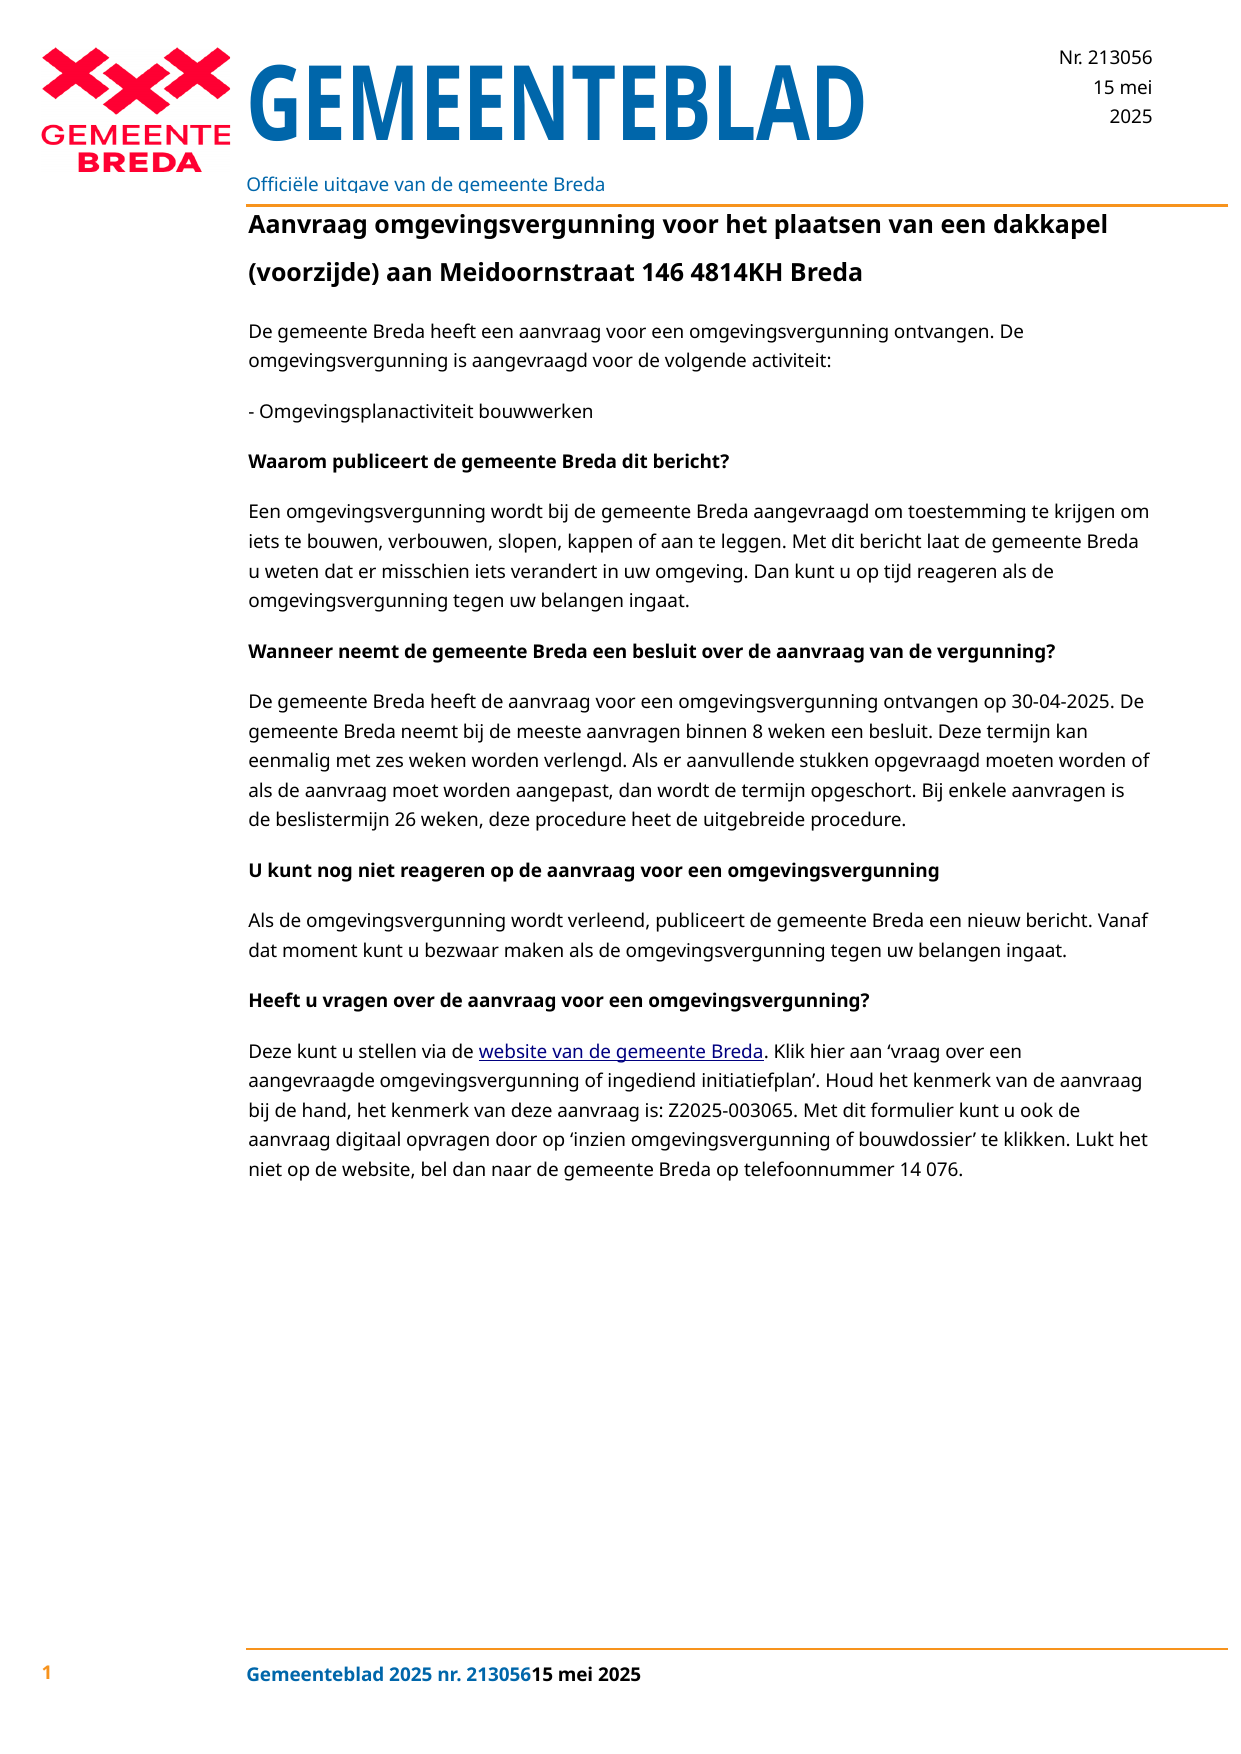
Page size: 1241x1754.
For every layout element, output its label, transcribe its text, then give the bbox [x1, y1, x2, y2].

text Wanneer neemt de gemeente Breda een besluit over de aanvraag van de vergunning? [248, 638, 1152, 664]
text Heeft u vragen over de aanvraag voor een omgevingsvergunning? [248, 987, 1152, 1013]
text U kunt nog niet reageren op de aanvraag voor een omgevingsvergunning [248, 857, 1152, 883]
text Als de omgevingsvergunning wordt verleend, publiceert de gemeente Breda een nieuw bericht. Vanaf dat moment kunt u bezwaar maken als de omgevingsvergunning tegen uw belangen ingaat. [248, 907, 1152, 963]
text - Omgevingsplanactiviteit bouwwerken [248, 398, 1152, 424]
text De gemeente Breda heeft een aanvraag voor een omgevingsvergunning ontvangen. De omgevingsvergunning is aangevraagd voor de volgende activiteit: [248, 318, 1152, 373]
picture [41, 47, 231, 172]
text Waarom publiceert de gemeente Breda dit bericht? [248, 448, 1152, 474]
text De gemeente Breda heeft de aanvraag voor een omgevingsvergunning ontvangen op 30-04-2025. De gemeente Breda neemt bij de meeste aanvragen binnen 8 weken een besluit. Deze termijn kan eenmalig met zes weken worden verlengd. Als er aanvullende stukken opgevraagd moeten worden of als de aanvraag moet worden aangepast, dan wordt de termijn opgeschort. Bij enkele aanvragen is de beslistermijn 26 weken, deze procedure heet de uitgebreide procedure. [248, 688, 1152, 832]
text Aanvraag omgevingsvergunning voor het plaatsen van een dakkapel (voorzijde) aan Meidoornstraat 146 4814KH Breda [248, 207, 1152, 288]
text Een omgevingsvergunning wordt bij de gemeente Breda aangevraagd om toestemming te krijgen om iets te bouwen, verbouwen, slopen, kappen of aan te leggen. Met dit bericht laat de gemeente Breda u weten dat er misschien iets verandert in uw omgeving. Dan kunt u op tijd reageren als de omgevingsvergunning tegen uw belangen ingaat. [248, 499, 1152, 613]
text Deze kunt u stellen via de website van de gemeente Breda. Klik hier aan ‘vraag over een aangevraagde omgevingsvergunning of ingediend initiatiefplan’. Houd het kenmerk van de aanvraag bij de hand, het kenmerk van deze aanvraag is: Z2025-003065. Met dit formulier kunt u ook de aanvraag digitaal opvragen door op ‘inzien omgevingsvergunning of bouwdossier’ te klikken. Lukt het niet op de website, bel dan naar de gemeente Breda op telefoonnummer 14 076. [248, 1038, 1152, 1182]
